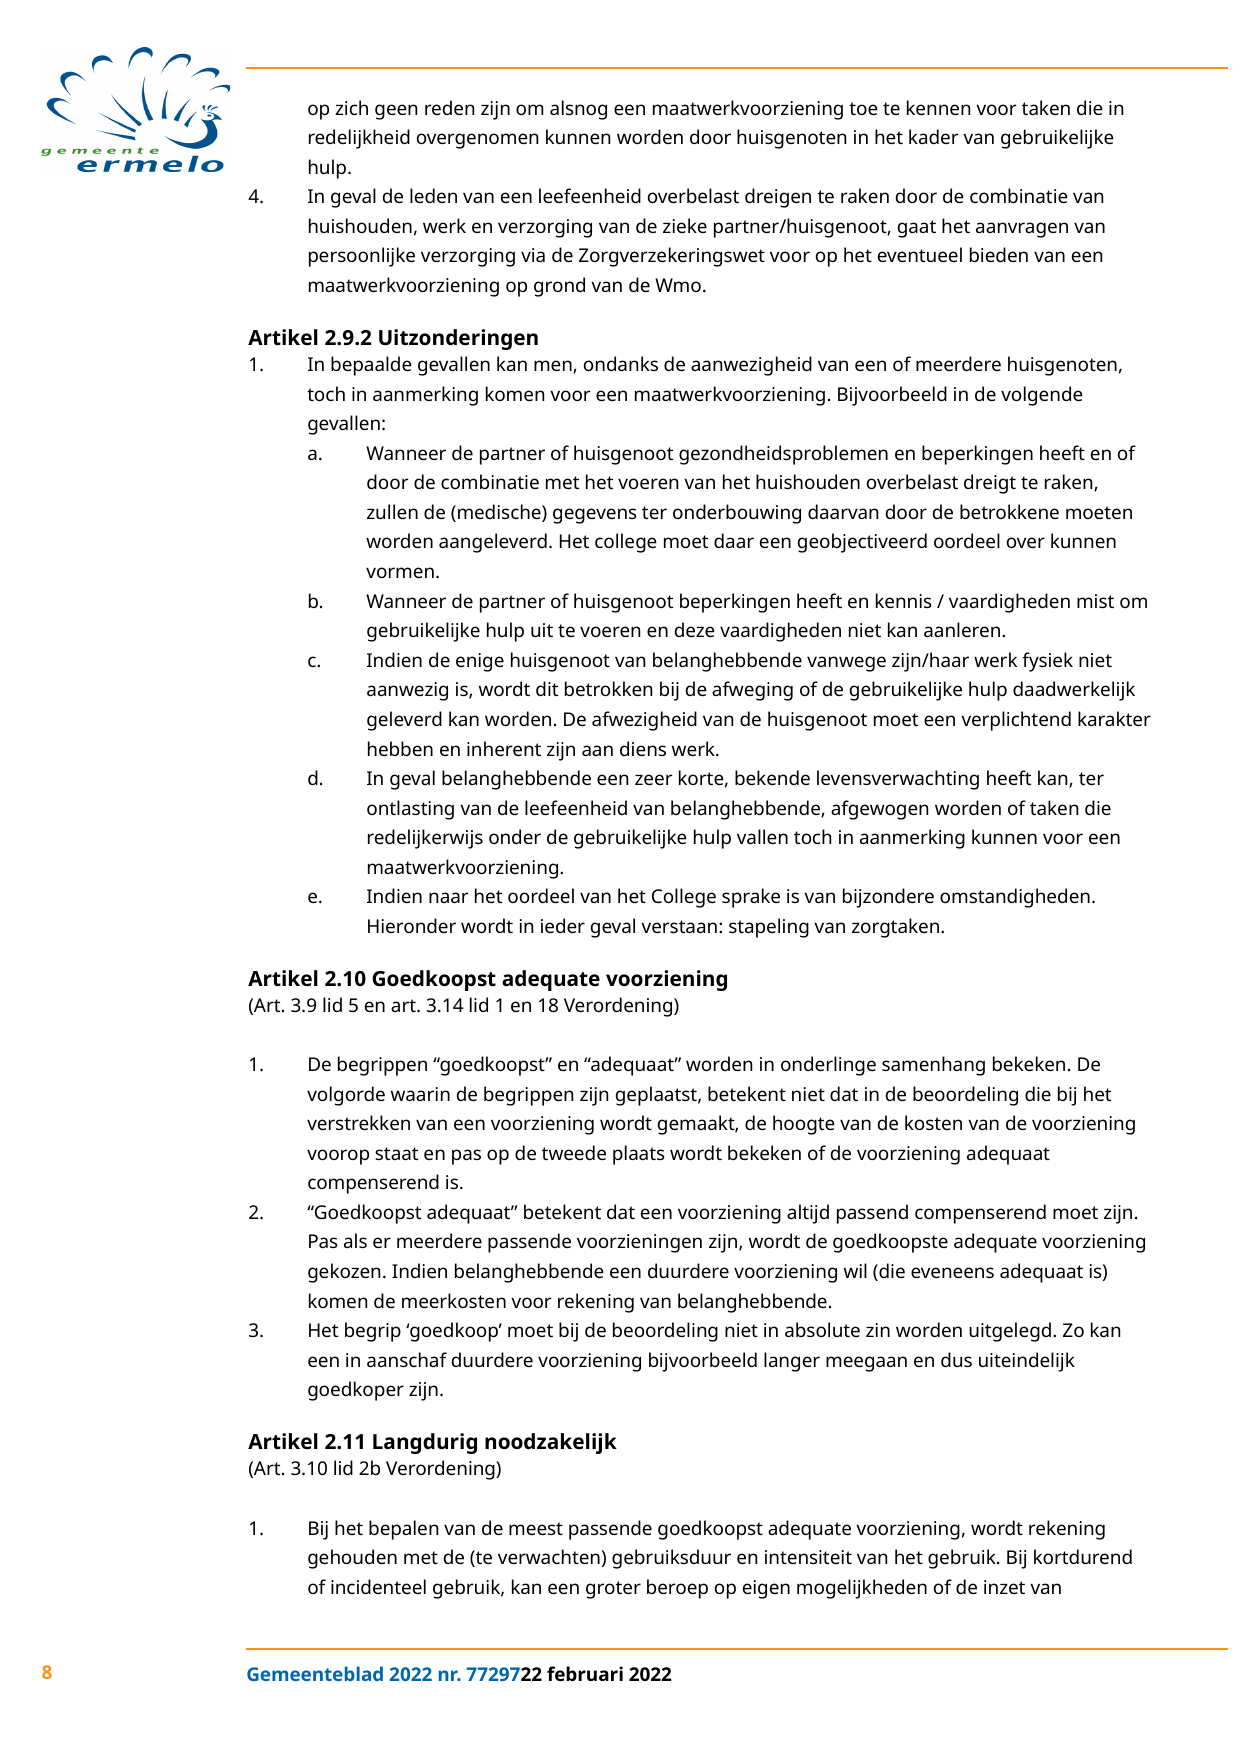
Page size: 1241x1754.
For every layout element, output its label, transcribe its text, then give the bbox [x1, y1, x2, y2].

text (Art. 3.10 lid 2b Verordening) [248, 1456, 1152, 1481]
list op zich geen reden zijn om alsnog een maatwerkvoorziening toe te kennen voor taken die in redelijkheid overgenomen kunnen worden door huisgenoten in het kader van gebruikelijke hulp. [248, 95, 1152, 180]
list In geval belanghebbende een zeer korte, bekende levensverwachting heeft kan, ter ontlasting van de leefeenheid van belanghebbende, afgewogen worden of taken die redelijkerwijs onder de gebruikelijke hulp vallen toch in aanmerking kunnen voor een maatwerkvoorziening. [307, 765, 1152, 880]
text Artikel 2.10 Goedkoopst adequate voorziening [248, 964, 1152, 992]
text (Art. 3.9 lid 5 en art. 3.14 lid 1 en 18 Verordening) [248, 992, 1152, 1018]
text Artikel 2.9.2 Uitzonderingen [248, 323, 1152, 351]
list Indien de enige huisgenoot van belanghebbende vanwege zijn/haar werk fysiek niet aanwezig is, wordt dit betrokken bij de afweging of de gebruikelijke hulp daadwerkelijk geleverd kan worden. De afwezigheid van de huisgenoot moet een verplichtend karakter hebben en inherent zijn aan diens werk. [307, 647, 1152, 761]
list Het begrip ‘goedkoop’ moet bij de beoordeling niet in absolute zin worden uitgelegd. Zo kan een in aanschaf duurdere voorziening bijvoorbeeld langer meegaan en dus uiteindelijk goedkoper zijn. [248, 1317, 1152, 1402]
text Artikel 2.11 Langdurig noodzakelijk [248, 1427, 1152, 1456]
list In bepaalde gevallen kan men, ondanks de aanwezigheid van een of meerdere huisgenoten, toch in aanmerking komen voor een maatwerkvoorziening. Bijvoorbeeld in de volgende gevallen: [248, 351, 1152, 436]
list Wanneer de partner of huisgenoot beperkingen heeft en kennis / vaardigheden mist om gebruikelijke hulp uit te voeren en deze vaardigheden niet kan aanleren. [307, 588, 1152, 643]
list “Goedkoopst adequaat” betekent dat een voorziening altijd passend compenserend moet zijn. Pas als er meerdere passende voorzieningen zijn, wordt de goedkoopste adequate voorziening gekozen. Indien belanghebbende een duurdere voorziening wil (die eveneens adequaat is) komen de meerkosten voor rekening van belanghebbende. [248, 1199, 1152, 1314]
list In geval de leden van een leefeenheid overbelast dreigen te raken door de combinatie van huishouden, werk en verzorging van de zieke partner/huisgenoot, gaat het aanvragen van persoonlijke verzorging via de Zorgverzekeringswet voor op het eventueel bieden van een maatwerkvoorziening op grond van de Wmo. [248, 183, 1152, 298]
list Indien naar het oordeel van het College sprake is van bijzondere omstandigheden. Hieronder wordt in ieder geval verstaan: stapeling van zorgtaken. [307, 884, 1152, 939]
list Wanneer de partner of huisgenoot gezondheidsproblemen en beperkingen heeft en of door de combinatie met het voeren van het huishouden overbelast dreigt te raken, zullen de (medische) gegevens ter onderbouwing daarvan door de betrokkene moeten worden aangeleverd. Het college moet daar een geobjectiveerd oordeel over kunnen vormen. [307, 440, 1152, 584]
list Bij het bepalen van de meest passende goedkoopst adequate voorziening, wordt rekening gehouden met de (te verwachten) gebruiksduur en intensiteit van het gebruik. Bij kortdurend of incidenteel gebruik, kan een groter beroep op eigen mogelijkheden of de inzet van [248, 1515, 1152, 1599]
picture [41, 47, 231, 172]
list De begrippen “goedkoopst” en “adequaat” worden in onderlinge samenhang bekeken. De volgorde waarin de begrippen zijn geplaatst, betekent niet dat in de beoordeling die bij het verstrekken van een voorziening wordt gemaakt, de hoogte van de kosten van de voorziening voorop staat en pas op de tweede plaats wordt bekeken of de voorziening adequaat compenserend is. [248, 1051, 1152, 1195]
